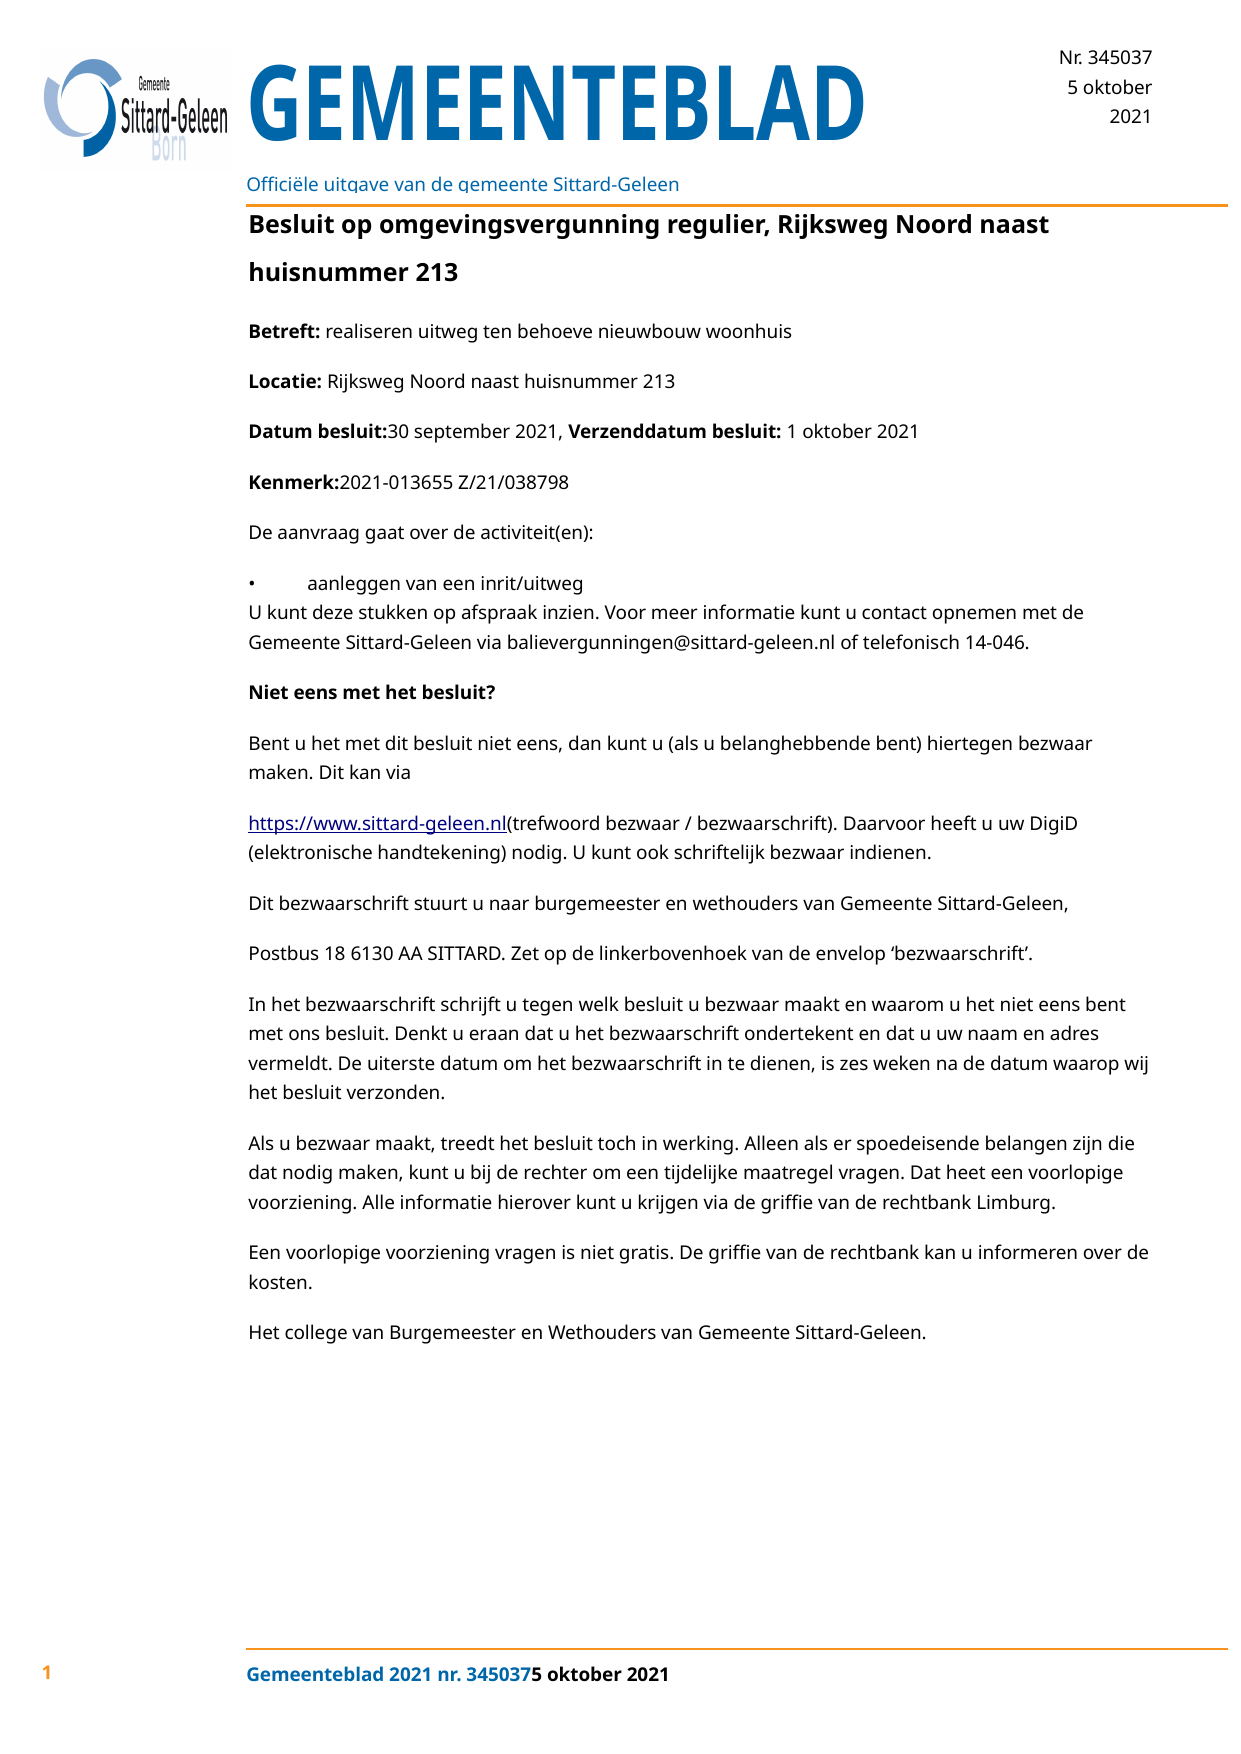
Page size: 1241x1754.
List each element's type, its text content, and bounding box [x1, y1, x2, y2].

text Dit bezwaarschrift stuurt u naar burgemeester en wethouders van Gemeente Sittard-Geleen, [248, 890, 1152, 916]
text Het college van Burgemeester en Wethouders van Gemeente Sittard-Geleen. [248, 1319, 1152, 1345]
text Een voorlopige voorziening vragen is niet gratis. De griffie van de rechtbank kan u informeren over de kosten. [248, 1239, 1152, 1295]
text Niet eens met het besluit? [248, 679, 1152, 705]
text Betreft: realiseren uitweg ten behoeve nieuwbouw woonhuis [248, 318, 1152, 344]
text In het bezwaarschrift schrijft u tegen welk besluit u bezwaar maakt en waarom u het niet eens bent met ons besluit. Denkt u eraan dat u het bezwaarschrift ondertekent en dat u uw naam en adres vermeldt. De uiterste datum om het bezwaarschrift in te dienen, is zes weken na de datum waarop wij het besluit verzonden. [248, 991, 1152, 1105]
text Als u bezwaar maakt, treedt het besluit toch in werking. Alleen als er spoedeisende belangen zijn die dat nodig maken, kunt u bij de rechter om een tijdelijke maatregel vragen. Dat heet een voorlopige voorziening. Alle informatie hierover kunt u krijgen via de griffie van de rechtbank Limburg. [248, 1130, 1152, 1215]
text Datum besluit:30 september 2021, Verzenddatum besluit: 1 oktober 2021 [248, 419, 1152, 444]
text De aanvraag gaat over de activiteit(en): [248, 519, 1152, 545]
text https://www.sittard-geleen.nl(trefwoord bezwaar / bezwaarschrift). Daarvoor heeft u uw DigiD (elektronische handtekening) nodig. U kunt ook schriftelijk bezwaar indienen. [248, 810, 1152, 865]
text Postbus 18 6130 AA SITTARD. Zet op de linkerbovenhoek van de envelop ‘bezwaarschrift’. [248, 940, 1152, 966]
text Besluit op omgevingsvergunning regulier, Rijksweg Noord naast huisnummer 213 [248, 207, 1152, 288]
text Kenmerk:2021-013655 Z/21/038798 [248, 469, 1152, 495]
text Bent u het met dit besluit niet eens, dan kunt u (als u belanghebbende bent) hiertegen bezwaar maken. Dit kan via [248, 730, 1152, 785]
picture [41, 47, 231, 172]
text Locatie: Rijksweg Noord naast huisnummer 213 [248, 368, 1152, 394]
list aanleggen van een inrit/uitweg [248, 570, 1152, 596]
text U kunt deze stukken op afspraak inzien. Voor meer informatie kunt u contact opnemen met de Gemeente Sittard-Geleen via balievergunningen@sittard-geleen.nl of telefonisch 14-046. [248, 599, 1152, 655]
